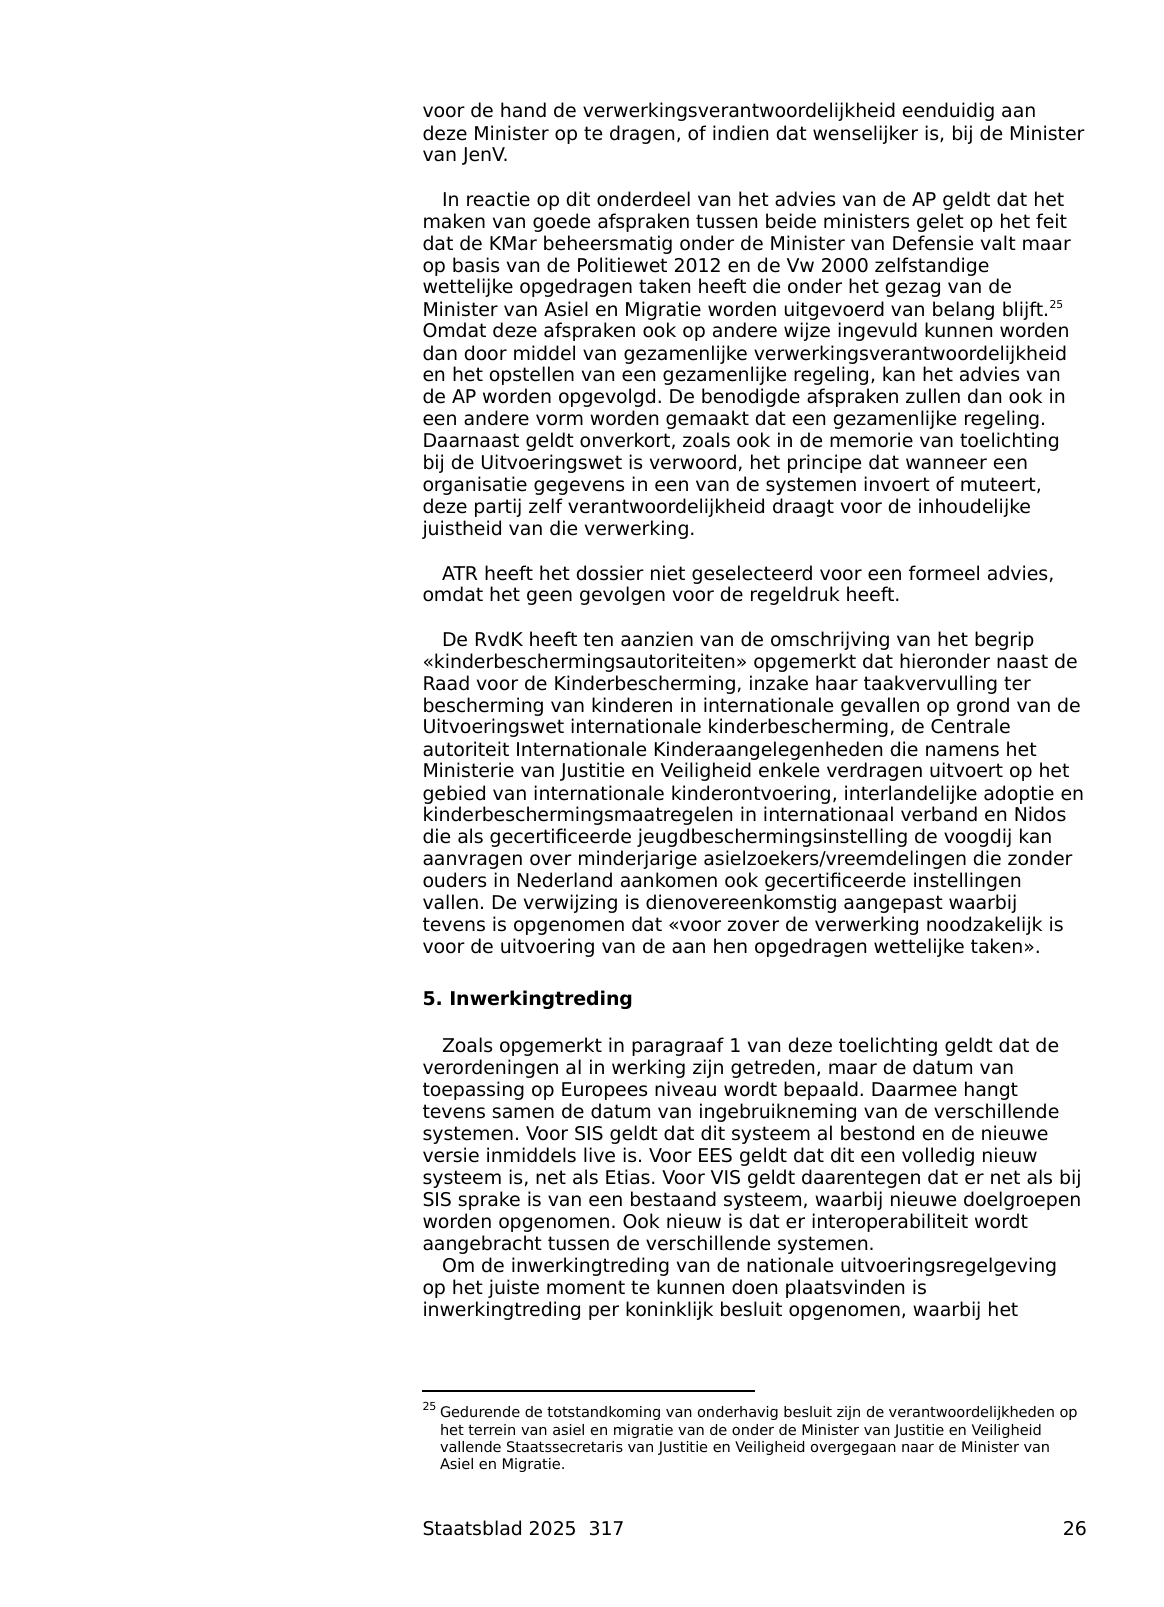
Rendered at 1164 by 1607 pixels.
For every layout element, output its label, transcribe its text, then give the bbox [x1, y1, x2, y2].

text De RvdK heeft ten aanzien van de omschrijving van het begrip «kinderbeschermingsautoriteiten» opgemerkt dat hieronder naast de Raad voor de Kinderbescherming, inzake haar taakvervulling ter bescherming van kinderen in internationale gevallen op grond van de Uitvoeringswet internationale kinderbescherming, de Centrale autoriteit Internationale Kinderaangelegenheden die namens het Ministerie van Justitie en Veiligheid enkele verdragen uitvoert op het gebied van internationale kinderontvoering, interlandelijke adoptie en kinderbeschermingsmaatregelen in internationaal verband en Nidos die als gecertificeerde jeugdbeschermingsinstelling de voogdij kan aanvragen over minderjarige asielzoekers/vreemdelingen die zonder ouders in Nederland aankomen ook gecertificeerde instellingen vallen. De verwijzing is dienovereenkomstig aangepast waarbij tevens is opgenomen dat «voor zover de verwerking noodzakelijk is voor de uitvoering van de aan hen opgedragen wettelijke taken». [422, 628, 1087, 958]
text voor de hand de verwerkingsverantwoordelijkheid eenduidig aan deze Minister op te dragen, of indien dat wenselijker is, bij de Minister van JenV. [422, 100, 1087, 166]
subtitle 5. Inwerkingtreding [422, 988, 1087, 1010]
text ATR heeft het dossier niet geselecteerd voor een formeel advies, omdat het geen gevolgen voor de regeldruk heeft. [422, 562, 1087, 606]
text Zoals opgemerkt in paragraaf 1 van deze toelichting geldt dat de verordeningen al in werking zijn getreden, maar de datum van toepassing op Europees niveau wordt bepaald. Daarmee hangt tevens samen de datum van ingebruikneming van de verschillende systemen. Voor SIS geldt dat dit systeem al bestond en de nieuwe versie inmiddels live is. Voor EES geldt dat dit een volledig nieuw systeem is, net als Etias. Voor VIS geldt daarentegen dat er net als bij SIS sprake is van een bestaand systeem, waarbij nieuwe doelgroepen worden opgenomen. Ook nieuw is dat er interoperabiliteit wordt aangebracht tussen de verschillende systemen. [422, 1035, 1087, 1255]
text In reactie op dit onderdeel van het advies van de AP geldt dat het maken van goede afspraken tussen beide ministers gelet op het feit dat de KMar beheersmatig onder de Minister van Defensie valt maar op basis van de Politiewet 2012 en de Vw 2000 zelfstandige wettelijke opgedragen taken heeft die onder het gezag van de Minister van Asiel en Migratie worden uitgevoerd van belang blijft. Omdat deze afspraken ook op andere wijze ingevuld kunnen worden dan door middel van gezamenlijke verwerkingsverantwoordelijkheid en het opstellen van een gezamenlijke regeling, kan het advies van de AP worden opgevolgd. De benodigde afspraken zullen dan ook in een andere vorm worden gemaakt dat een gezamenlijke regeling. Daarnaast geldt onverkort, zoals ook in de memorie van toelichting bij de Uitvoeringswet is verwoord, het principe dat wanneer een organisatie gegevens in een van de systemen invoert of muteert, deze partij zelf verantwoordelijkheid draagt voor de inhoudelijke juistheid van die verwerking. [422, 188, 1087, 540]
text Gedurende de totstandkoming van onderhavig besluit zijn de verantwoordelijkheden op het terrein van asiel en migratie van de onder de Minister van Justitie en Veiligheid vallende Staatssecretaris van Justitie en Veiligheid overgegaan naar de Minister van Asiel en Migratie. [422, 1400, 1087, 1473]
text Om de inwerkingtreding van de nationale uitvoeringsregelgeving op het juiste moment te kunnen doen plaatsvinden is inwerkingtreding per koninklijk besluit opgenomen, waarbij het [422, 1255, 1087, 1321]
